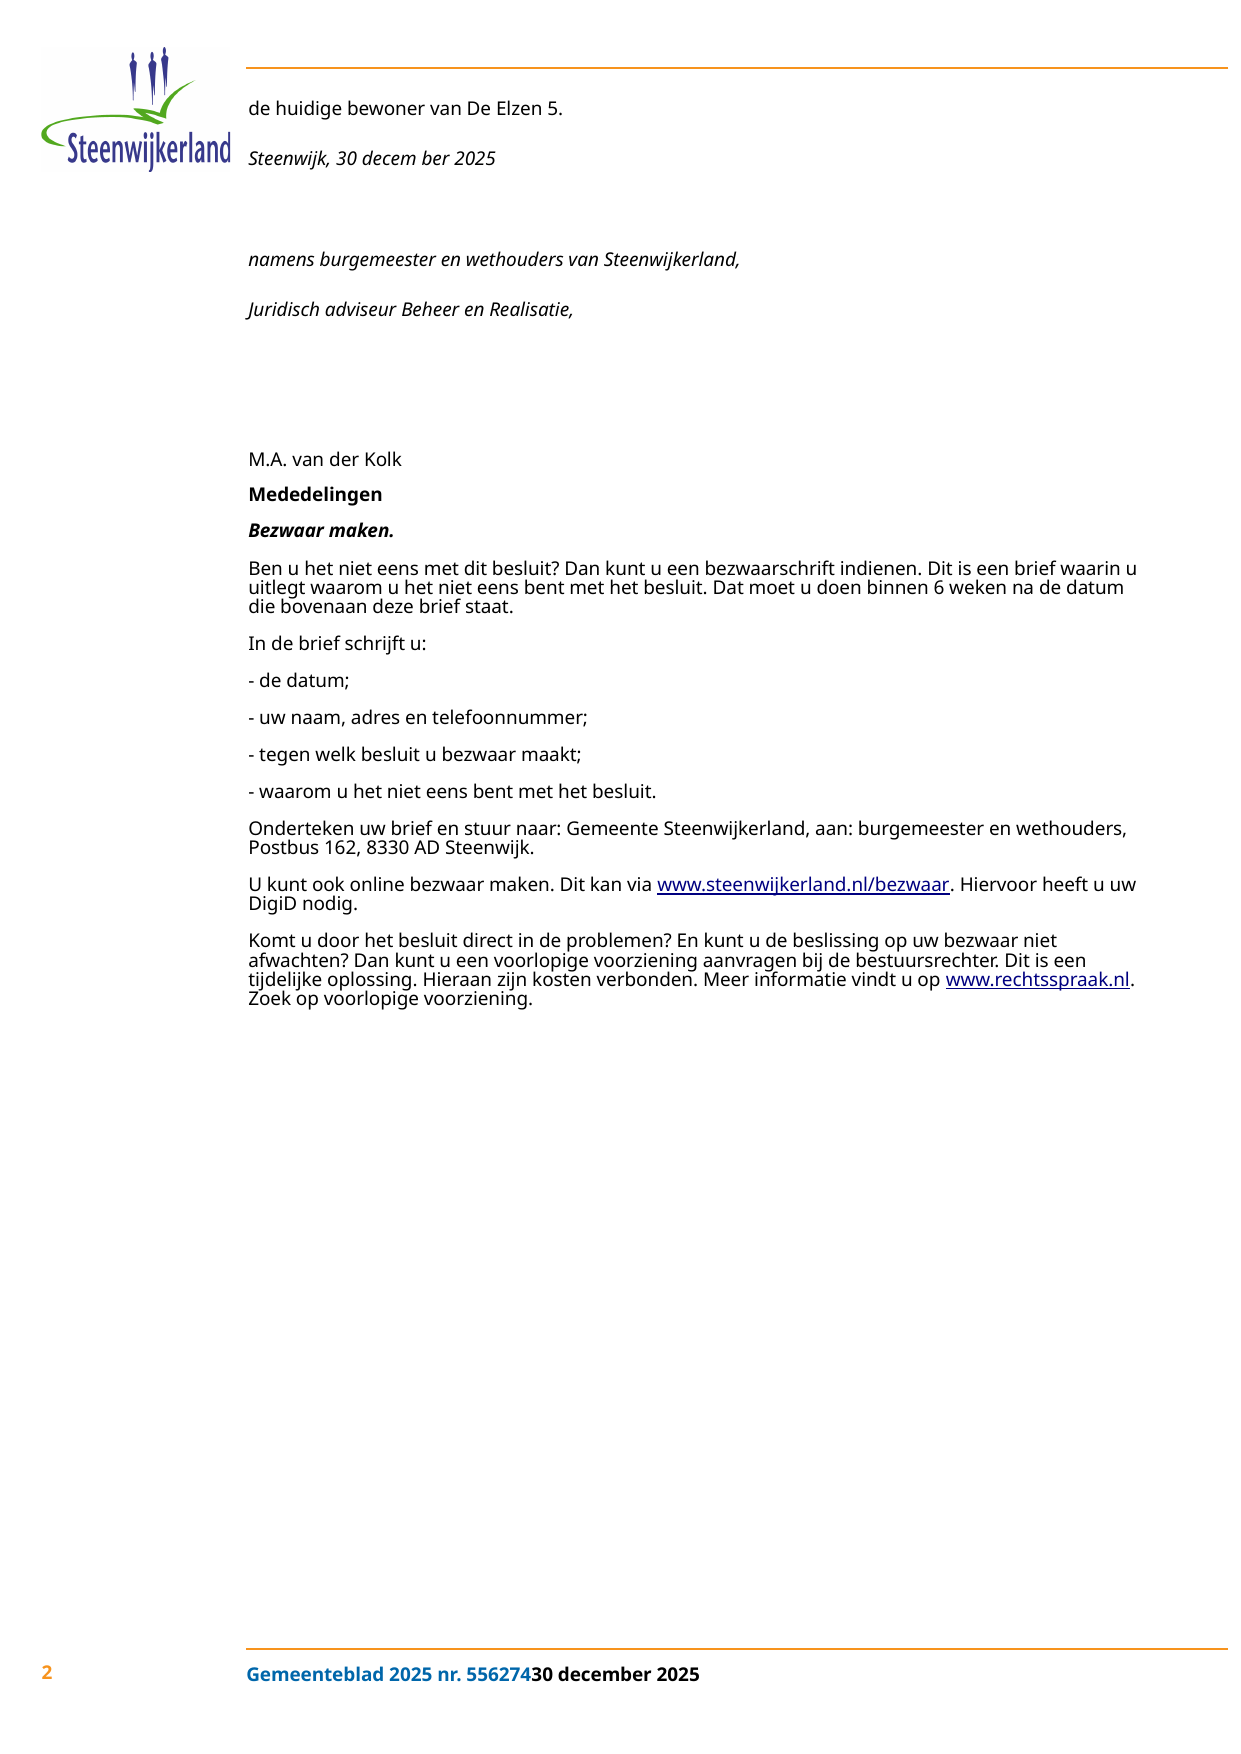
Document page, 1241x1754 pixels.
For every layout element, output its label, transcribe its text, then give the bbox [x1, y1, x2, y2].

text Bezwaar maken. [248, 522, 1152, 542]
text Steenwijk, 30 decem ber 2025 [248, 145, 1152, 171]
text - uw naam, adres en telefoonnummer; [248, 709, 1152, 728]
text de huidige bewoner van De Elzen 5. [248, 95, 1152, 121]
text Mededelingen [248, 486, 1152, 505]
picture [41, 47, 231, 172]
text M.A. van der Kolk [248, 446, 1152, 472]
text - tegen welk besluit u bezwaar maakt; [248, 746, 1152, 765]
text Ben u het niet eens met dit besluit? Dan kunt u een bezwaarschrift indienen. Dit is een brief waarin u uitlegt waarom u het niet eens bent met het besluit. Dat moet u doen binnen 6 weken na de datum die bovenaan deze brief staat. [248, 559, 1152, 617]
text - de datum; [248, 672, 1152, 691]
text Juridisch adviseur Beheer en Realisatie, [248, 296, 1152, 322]
text namens burgemeester en wethouders van Steenwijkerland, [248, 246, 1152, 272]
text Onderteken uw brief en stuur naar: Gemeente Steenwijkerland, aan: burgemeester en wethouders, Postbus 162, 8330 AD Steenwijk. [248, 820, 1152, 858]
text - waarom u het niet eens bent met het besluit. [248, 783, 1152, 802]
text In de brief schrijft u: [248, 635, 1152, 654]
text U kunt ook online bezwaar maken. Dit kan via www.steenwijkerland.nl/bezwaar. Hiervoor heeft u uw DigiD nodig. [248, 876, 1152, 915]
text Komt u door het besluit direct in de problemen? En kunt u de beslissing op uw bezwaar niet afwachten? Dan kunt u een voorlopige voorziening aanvragen bij de bestuursrechter. Dit is een tijdelijke oplossing. Hieraan zijn kosten verbonden. Meer informatie vindt u op www.rechtsspraak.nl. Zoek op voorlopige voorziening. [248, 932, 1152, 1009]
